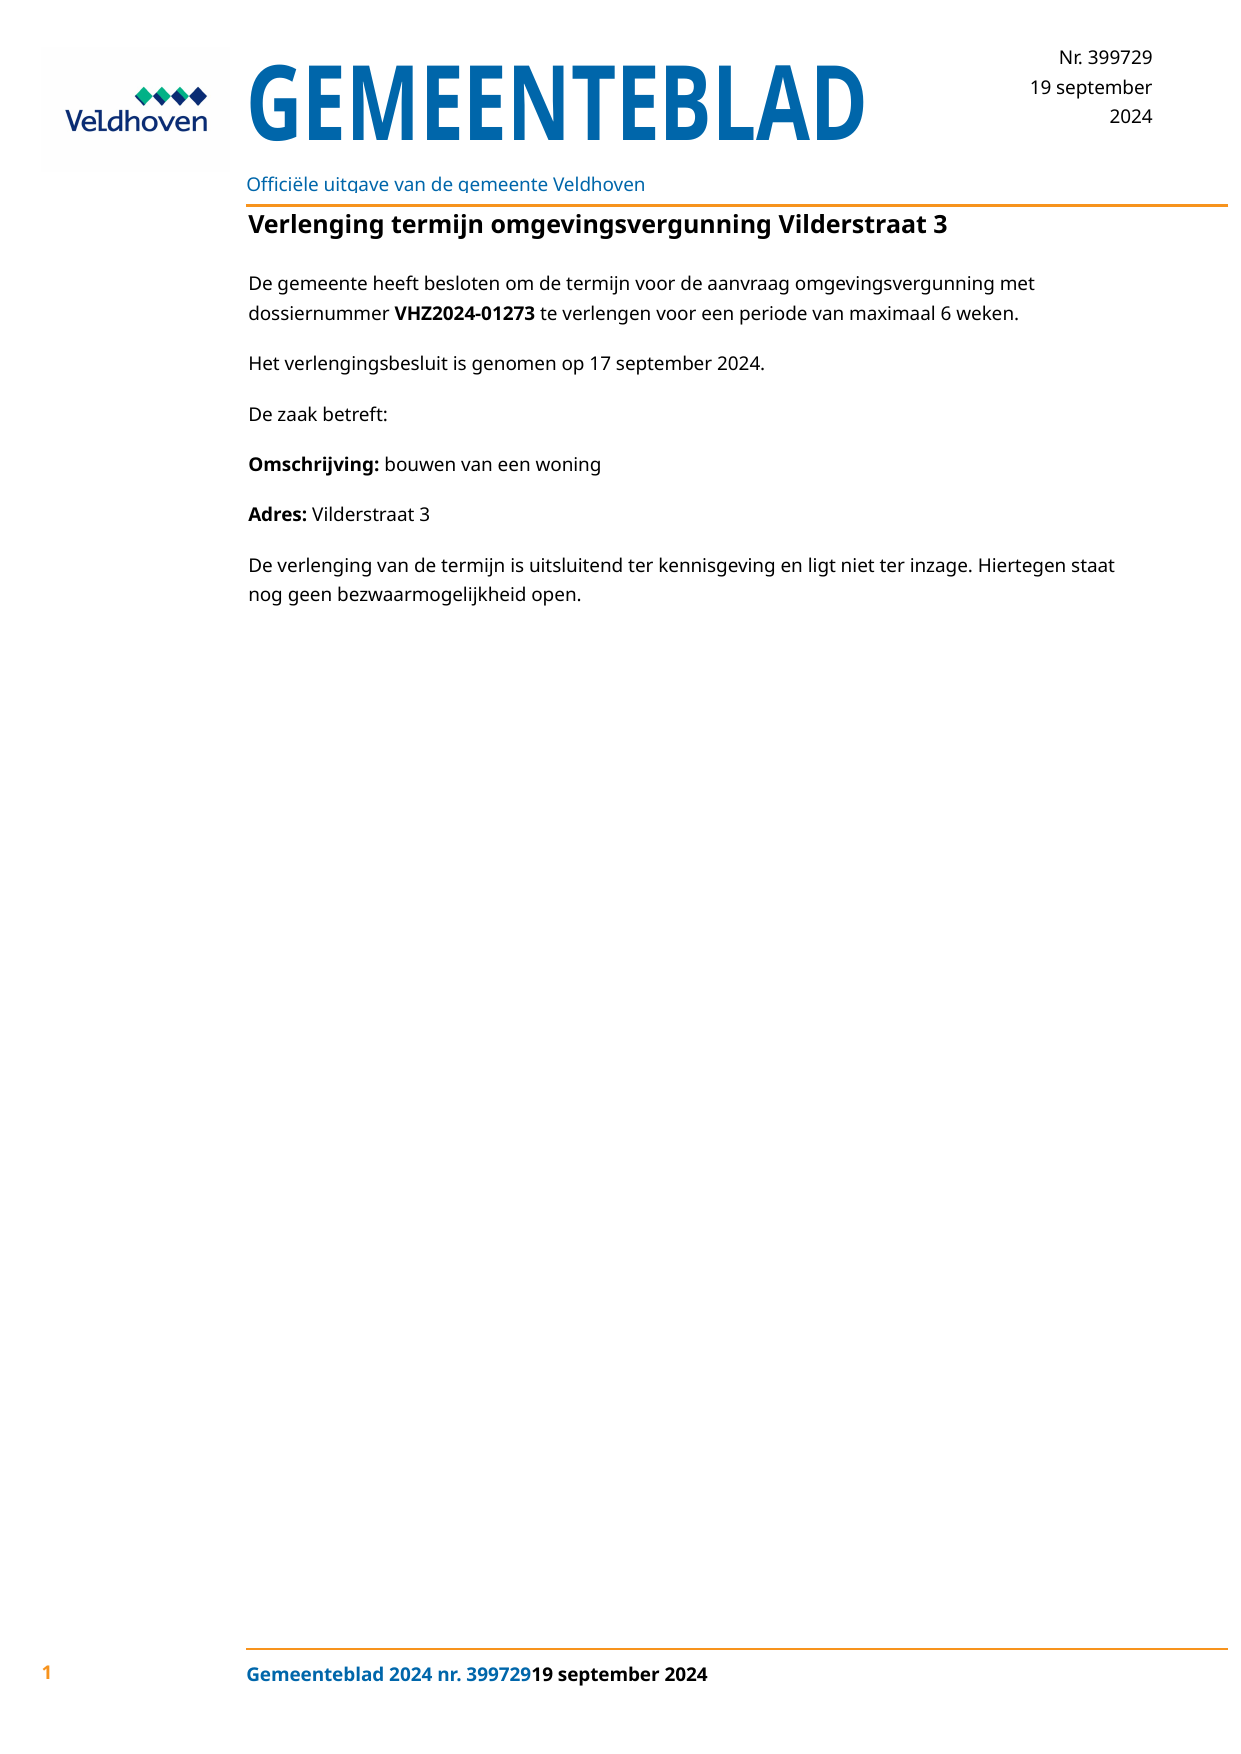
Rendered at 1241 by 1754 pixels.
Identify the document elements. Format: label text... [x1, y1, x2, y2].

text Adres: Vilderstraat 3 [248, 502, 1152, 527]
picture [41, 47, 231, 172]
text De verlenging van de termijn is uitsluitend ter kennisgeving en ligt niet ter inzage. Hiertegen staat nog geen bezwaarmogelijkheid open. [248, 552, 1152, 607]
text De gemeente heeft besloten om de termijn voor de aanvraag omgevingsvergunning met dossiernummer VHZ2024-01273 te verlengen voor een periode van maximaal 6 weken. [248, 270, 1152, 326]
text Het verlengingsbesluit is genomen op 17 september 2024. [248, 350, 1152, 376]
text Verlenging termijn omgevingsvergunning Vilderstraat 3 [248, 207, 1152, 241]
text Omschrijving: bouwen van een woning [248, 451, 1152, 477]
text De zaak betreft: [248, 401, 1152, 426]
